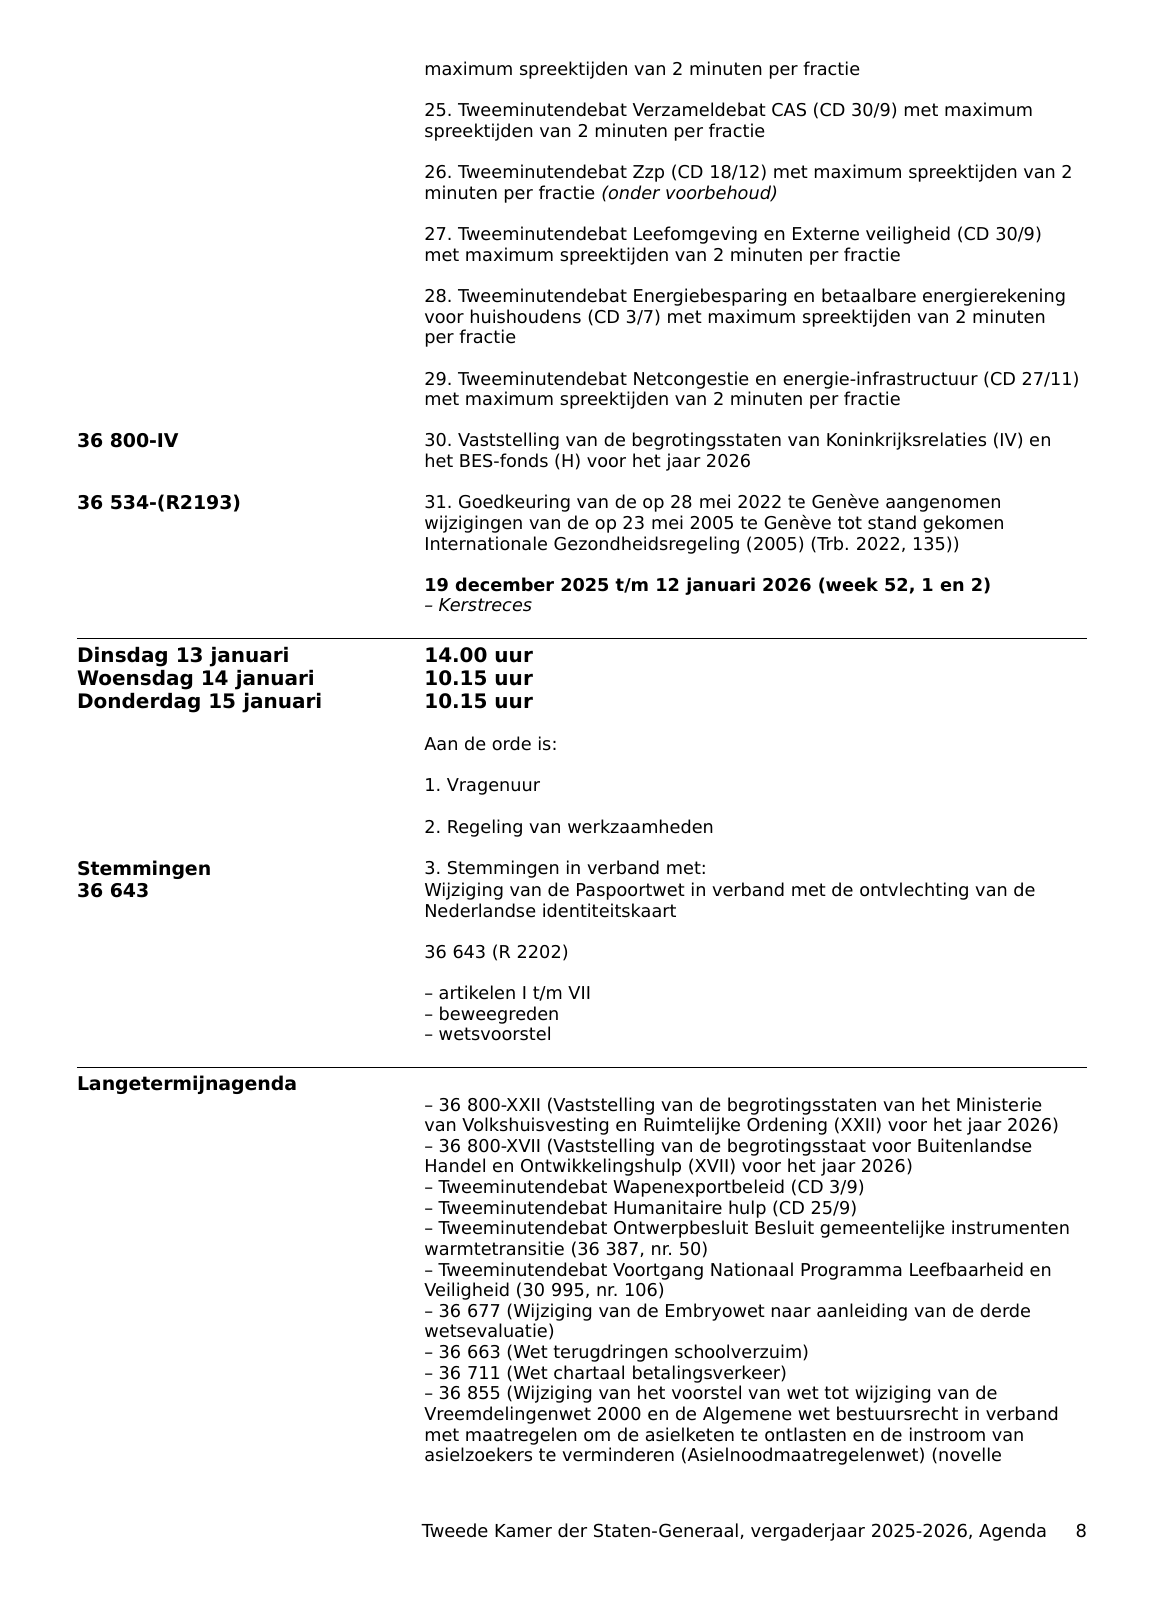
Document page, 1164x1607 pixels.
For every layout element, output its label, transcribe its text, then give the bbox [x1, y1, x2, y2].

table_cell [77, 265, 401, 286]
table_cell [401, 1383, 418, 1466]
table_cell [401, 80, 418, 100]
table_cell [418, 837, 1087, 858]
table_cell [401, 775, 418, 796]
table_cell [418, 755, 1087, 775]
table_cell 29. Tweeminutendebat Netcongestie en energie-infrastructuur (CD 27/11) met maximum spreektijden van 2 minuten per fractie [418, 369, 1087, 410]
table_cell [401, 575, 418, 595]
table_cell [401, 1136, 418, 1177]
table_cell [401, 286, 418, 348]
table_cell 25. Tweeminutendebat Verzameldebat CAS (CD 30/9) met maximum spreektijden van 2 minuten per fractie [418, 100, 1087, 142]
table_cell [77, 817, 401, 837]
table_cell [77, 1301, 401, 1342]
table_cell 36 643 [77, 880, 401, 921]
table_cell [77, 1260, 401, 1301]
table_cell [401, 430, 418, 472]
table_cell [401, 755, 418, 775]
table_cell 28. Tweeminutendebat Energiebesparing en betaalbare energierekening voor huishoudens (CD 3/7) met maximum spreektijden van 2 minuten per fractie [418, 286, 1087, 348]
table_cell [401, 880, 418, 921]
table_cell [77, 348, 401, 368]
table_cell – 36 663 (Wet terugdringen schoolverzuim) [418, 1342, 1087, 1363]
table_cell [418, 265, 1087, 286]
table_cell – Tweeminutendebat Wapenexportbeleid (CD 3/9) [418, 1177, 1087, 1198]
table_cell [418, 472, 1087, 492]
table_cell [77, 204, 401, 224]
table_cell [77, 1198, 401, 1218]
table_cell [77, 554, 401, 575]
table_cell [401, 734, 418, 755]
table_cell 1. Vragenuur [418, 775, 1087, 796]
table_cell – wetsvoorstel [418, 1024, 1087, 1045]
table_cell Wijziging van de Paspoortwet in verband met de ontvlechting van de Nederlandse identiteitskaart [418, 880, 1087, 921]
table_cell [401, 796, 418, 817]
table_cell 3. Stemmingen in verband met: [418, 858, 1087, 880]
table_cell [401, 142, 418, 162]
table_cell [418, 714, 1087, 734]
table_cell [401, 1024, 418, 1045]
table_header 14.00 uur [418, 639, 1087, 667]
table_cell [77, 410, 401, 430]
table_cell 36 800-IV [77, 430, 401, 472]
table_cell – artikelen I t/m VII [418, 983, 1087, 1004]
table_cell [77, 734, 401, 755]
table_cell – beweegreden [418, 1004, 1087, 1024]
table_cell [418, 204, 1087, 224]
table_cell [77, 714, 401, 734]
table_cell [401, 59, 418, 80]
table_cell [401, 837, 418, 858]
table_cell 27. Tweeminutendebat Leefomgeving en Externe veiligheid (CD 30/9) met maximum spreektijden van 2 minuten per fractie [418, 224, 1087, 265]
table_cell – Tweeminutendebat Ontwerpbesluit Besluit gemeentelijke instrumenten warmtetransitie (36 387, nr. 50) [418, 1218, 1087, 1259]
table_cell 10.15 uur [418, 690, 1087, 713]
table_cell maximum spreektijden van 2 minuten per fractie [418, 59, 1087, 80]
table_cell [401, 204, 418, 224]
table_cell [401, 921, 418, 942]
table_header [401, 1068, 418, 1094]
table_cell [77, 1177, 401, 1198]
table_cell [401, 1095, 418, 1136]
table_cell 36 534-(R2193) [77, 492, 401, 554]
table_cell [77, 1095, 401, 1136]
table_cell [77, 1383, 401, 1466]
table_cell 26. Tweeminutendebat Zzp (CD 18/12) met maximum spreektijden van 2 minuten per fractie (onder voorbehoud) [418, 162, 1087, 203]
table_cell [401, 714, 418, 734]
table_cell [77, 286, 401, 348]
table_cell [77, 775, 401, 796]
table_cell 30. Vaststelling van de begrotingsstaten van Koninkrijksrelaties (IV) en het BES-fonds (H) voor het jaar 2026 [418, 430, 1087, 472]
table_cell [77, 1218, 401, 1259]
table_cell [77, 837, 401, 858]
table_cell [77, 369, 401, 410]
table_cell [401, 983, 418, 1004]
table_cell [77, 921, 401, 942]
table_cell [401, 1218, 418, 1259]
table_cell [418, 348, 1087, 368]
table_cell [401, 595, 418, 616]
table_cell [77, 1136, 401, 1177]
table_cell – 36 800-XVII (Vaststelling van de begrotingsstaat voor Buitenlandse Handel en Ontwikkelingshulp (XVII) voor het jaar 2026) [418, 1136, 1087, 1177]
table_cell [401, 1177, 418, 1198]
table_cell [77, 575, 401, 595]
table_cell [77, 983, 401, 1004]
table_cell [401, 1004, 418, 1024]
table_cell [418, 410, 1087, 430]
table_cell [418, 142, 1087, 162]
table_cell 2. Regeling van werkzaamheden [418, 817, 1087, 837]
table_cell [77, 80, 401, 100]
table_cell [401, 858, 418, 880]
table_cell – Kerstreces [418, 595, 1087, 616]
table_cell [77, 595, 401, 616]
table_cell [77, 224, 401, 265]
table_cell 10.15 uur [418, 667, 1087, 690]
table_cell [401, 224, 418, 265]
table_cell [401, 1342, 418, 1363]
table_cell [77, 796, 401, 817]
table_cell Donderdag 15 januari [77, 690, 401, 713]
table_cell [401, 100, 418, 142]
table_cell [401, 942, 418, 962]
table_cell 31. Goedkeuring van de op 28 mei 2022 te Genève aangenomen wijzigingen van de op 23 mei 2005 te Genève tot stand gekomen Internationale Gezondheidsregeling (2005) (Trb. 2022, 135)) [418, 492, 1087, 554]
table_cell Aan de orde is: [418, 734, 1087, 755]
table_cell [401, 162, 418, 203]
table_cell [77, 1024, 401, 1045]
table_cell [401, 554, 418, 575]
table_cell [401, 265, 418, 286]
table_cell – 36 855 (Wijziging van het voorstel van wet tot wijziging van de Vreemdelingenwet 2000 en de Algemene wet bestuursrecht in verband met maatregelen om de asielketen te ontlasten en de instroom van asielzoekers te verminderen (Asielnoodmaatregelenwet) (novelle [418, 1383, 1087, 1466]
table_cell [401, 492, 418, 554]
table_header Dinsdag 13 januari [77, 639, 401, 667]
table_cell [77, 1342, 401, 1363]
table_cell [401, 410, 418, 430]
table_cell [77, 942, 401, 962]
table_cell [77, 472, 401, 492]
table_cell [401, 348, 418, 368]
table_cell 36 643 (R 2202) [418, 942, 1087, 962]
table_cell [401, 1260, 418, 1301]
table_header Langetermijnagenda [77, 1068, 401, 1094]
table_cell [77, 162, 401, 203]
table_cell [401, 690, 418, 713]
table_cell [77, 100, 401, 142]
table_cell – Tweeminutendebat Humanitaire hulp (CD 25/9) [418, 1198, 1087, 1218]
table_cell [401, 667, 418, 690]
table_cell Woensdag 14 januari [77, 667, 401, 690]
table_cell [77, 1004, 401, 1024]
table_cell [401, 472, 418, 492]
table_cell Stemmingen [77, 858, 401, 880]
table_cell [401, 1363, 418, 1383]
table_cell [418, 796, 1087, 817]
table_cell 19 december 2025 t/m 12 januari 2026 (week 52, 1 en 2) [418, 575, 1087, 595]
table_cell [401, 369, 418, 410]
table_cell [77, 1363, 401, 1383]
table_cell [401, 817, 418, 837]
table_header [401, 639, 418, 667]
table_cell [418, 921, 1087, 942]
table_cell [418, 80, 1087, 100]
table_cell [401, 1198, 418, 1218]
table_cell [401, 963, 418, 983]
table_cell – Tweeminutendebat Voortgang Nationaal Programma Leefbaarheid en Veiligheid (30 995, nr. 106) [418, 1260, 1087, 1301]
table_cell – 36 711 (Wet chartaal betalingsverkeer) [418, 1363, 1087, 1383]
table_header [418, 1068, 1087, 1094]
table_cell [418, 554, 1087, 575]
table_cell – 36 800-XXII (Vaststelling van de begrotingsstaten van het Ministerie van Volkshuisvesting en Ruimtelijke Ordening (XXII) voor het jaar 2026) [418, 1095, 1087, 1136]
table_cell [418, 963, 1087, 983]
table_cell [77, 142, 401, 162]
table_cell [77, 755, 401, 775]
table_cell [401, 1301, 418, 1342]
table_cell – 36 677 (Wijziging van de Embryowet naar aanleiding van de derde wetsevaluatie) [418, 1301, 1087, 1342]
table_cell [77, 59, 401, 80]
table_cell [77, 963, 401, 983]
